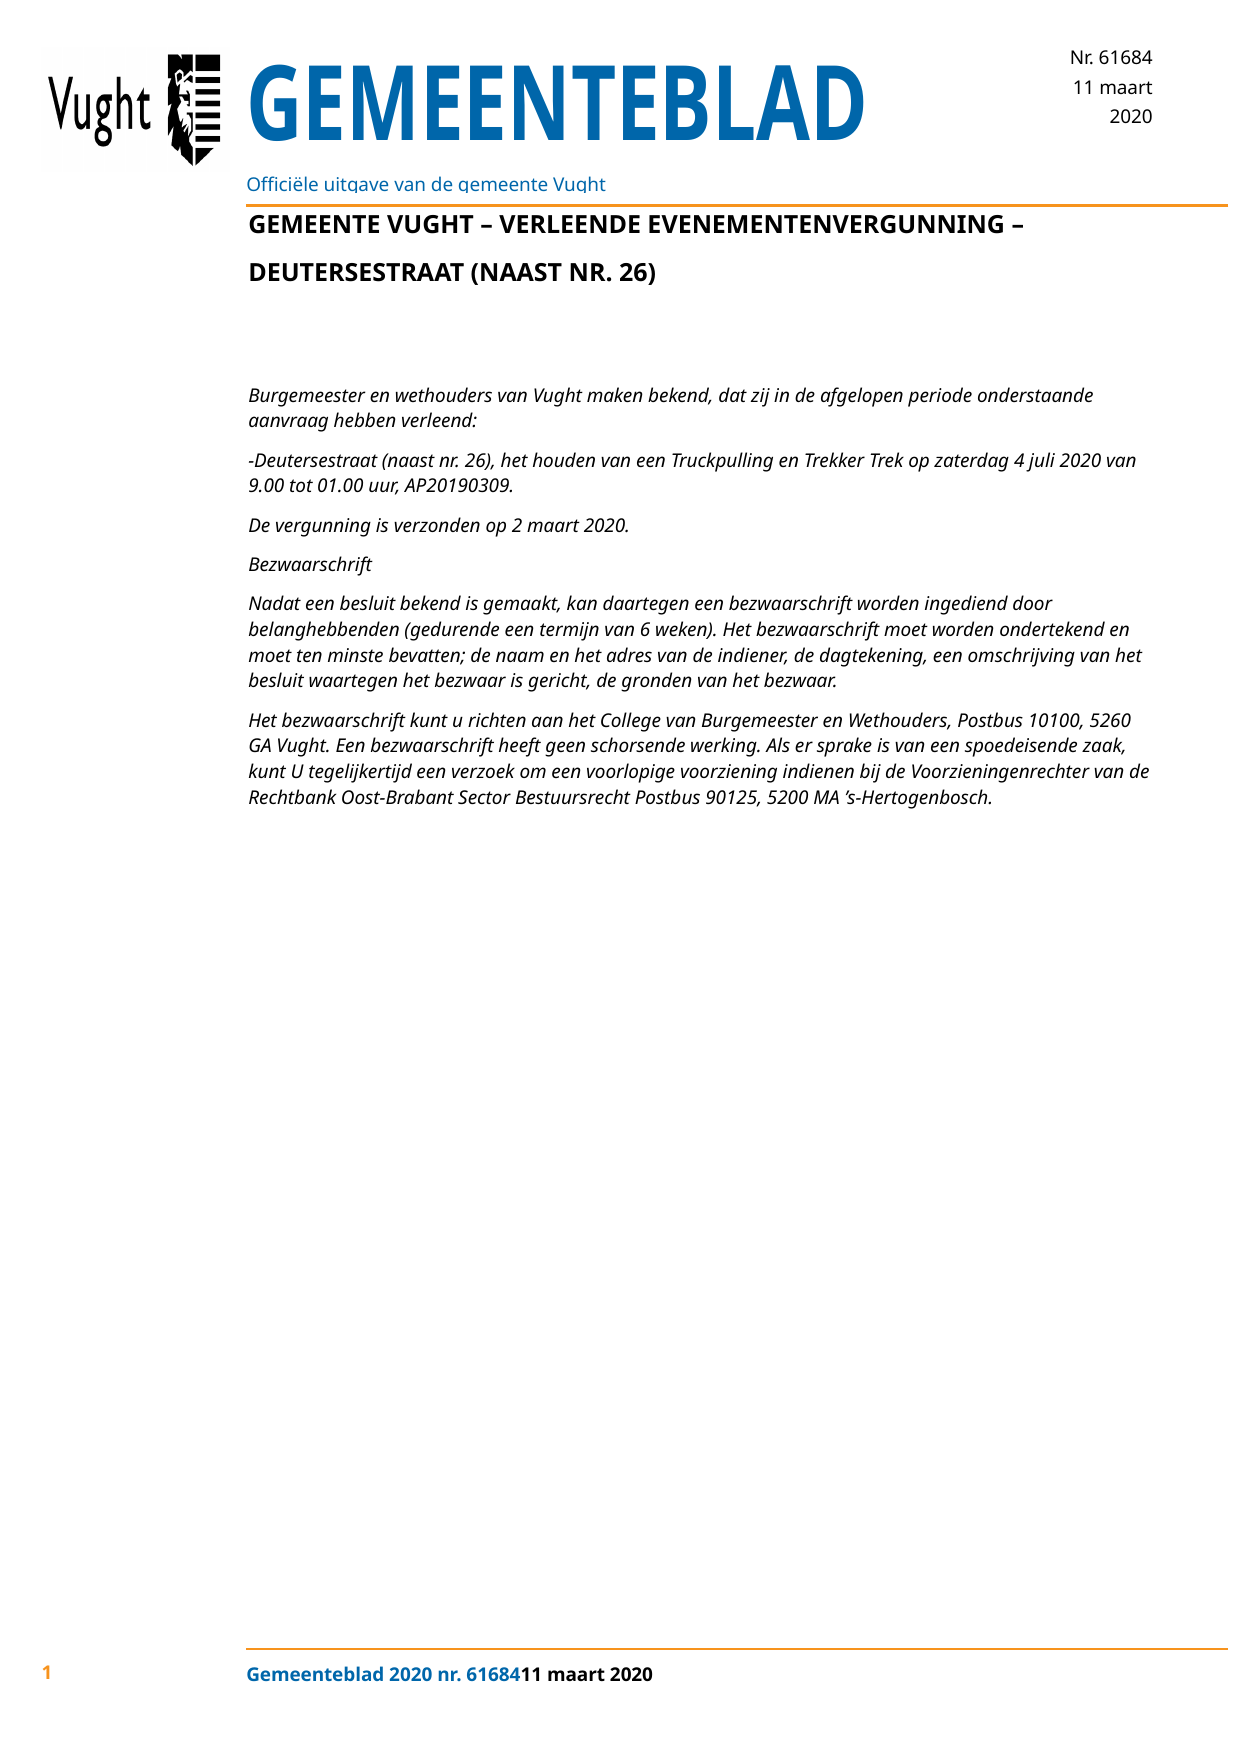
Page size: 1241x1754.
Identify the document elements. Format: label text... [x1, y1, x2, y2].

text Het bezwaarschrift kunt u richten aan het College van Burgemeester en Wethouders, Postbus 10100, 5260 GA Vught. Een bezwaarschrift heeft geen schorsende werking. Als er sprake is van een spoedeisende zaak, kunt U tegelijkertijd een verzoek om een voorlopige voorziening indienen bij de Voorzieningenrechter van de Rechtbank Oost-Brabant Sector Bestuursrecht Postbus 90125, 5200 MA ’s-Hertogenbosch. [248, 707, 1152, 810]
text Nadat een besluit bekend is gemaakt, kan daartegen een bezwaarschrift worden ingediend door belanghebbenden (gedurende een termijn van 6 weken). Het bezwaarschrift moet worden ondertekend en moet ten minste bevatten; de naam en het adres van de indiener, de dagtekening, een omschrijving van het besluit waartegen het bezwaar is gericht, de gronden van het bezwaar. [248, 590, 1152, 693]
picture [41, 47, 231, 172]
text Burgemeester en wethouders van Vught maken bekend, dat zij in de afgelopen periode onderstaande aanvraag hebben verleend: [248, 382, 1152, 433]
text GEMEENTE VUGHT – VERLEENDE EVENEMENTENVERGUNNING – DEUTERSESTRAAT (NAAST NR. 26) [248, 207, 1152, 288]
text Bezwaarschrift [248, 551, 1152, 577]
text De vergunning is verzonden op 2 maart 2020. [248, 512, 1152, 538]
text -Deutersestraat (naast nr. 26), het houden van een Truckpulling en Trekker Trek op zaterdag 4 juli 2020 van 9.00 tot 01.00 uur, AP20190309. [248, 447, 1152, 498]
